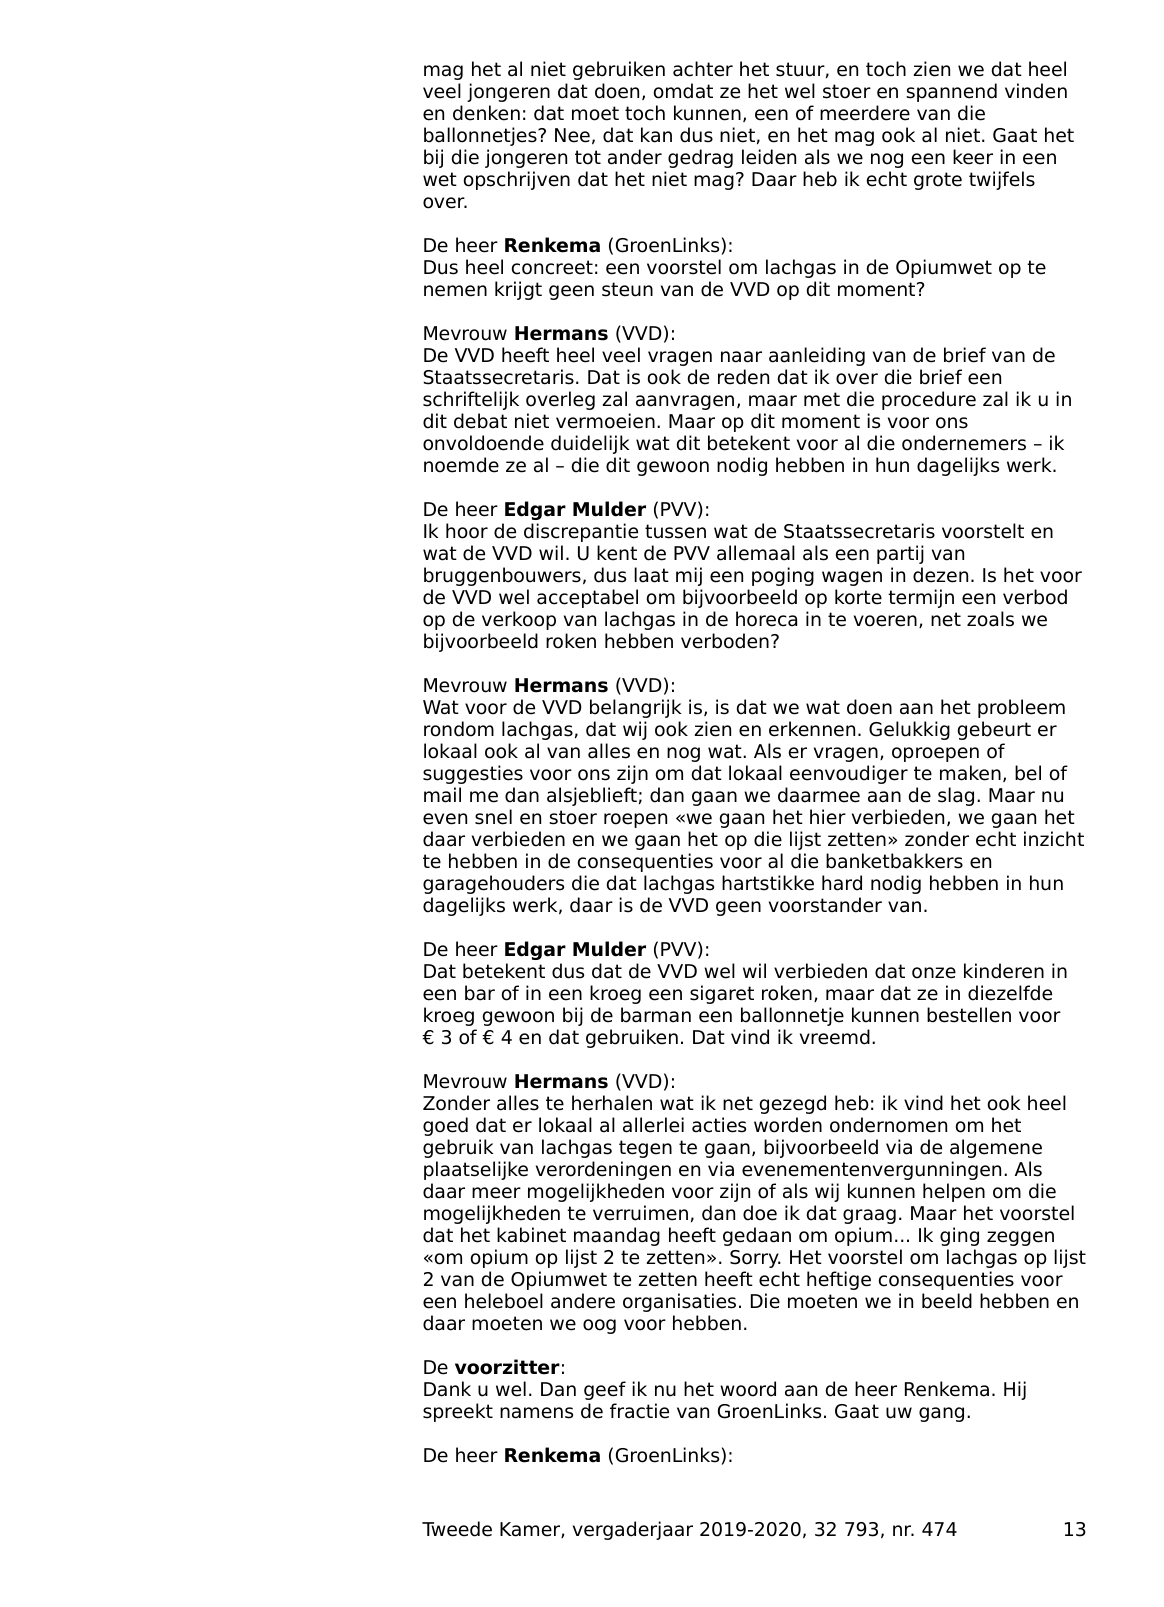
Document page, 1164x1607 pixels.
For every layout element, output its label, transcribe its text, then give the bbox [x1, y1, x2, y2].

text De heer Renkema (GroenLinks): [422, 1445, 1087, 1467]
text Dat betekent dus dat de VVD wel wil verbieden dat onze kinderen in een bar of in een kroeg een sigaret roken, maar dat ze in diezelfde kroeg gewoon bij de barman een ballonnetje kunnen bestellen voor € 3 of € 4 en dat gebruiken. Dat vind ik vreemd. [422, 961, 1087, 1049]
text Zonder alles te herhalen wat ik net gezegd heb: ik vind het ook heel goed dat er lokaal al allerlei acties worden ondernomen om het gebruik van lachgas tegen te gaan, bijvoorbeeld via de algemene plaatselijke verordeningen en via evenementenvergunningen. Als daar meer mogelijkheden voor zijn of als wij kunnen helpen om die mogelijkheden te verruimen, dan doe ik dat graag. Maar het voorstel dat het kabinet maandag heeft gedaan om opium... Ik ging zeggen «om opium op lijst 2 te zetten». Sorry. Het voorstel om lachgas op lijst 2 van de Opiumwet te zetten heeft echt heftige consequenties voor een heleboel andere organisaties. Die moeten we in beeld hebben en daar moeten we oog voor hebben. [422, 1093, 1087, 1335]
text Wat voor de VVD belangrijk is, is dat we wat doen aan het probleem rondom lachgas, dat wij ook zien en erkennen. Gelukkig gebeurt er lokaal ook al van alles en nog wat. Als er vragen, oproepen of suggesties voor ons zijn om dat lokaal eenvoudiger te maken, bel of mail me dan alsjeblieft; dan gaan we daarmee aan de slag. Maar nu even snel en stoer roepen «we gaan het hier verbieden, we gaan het daar verbieden en we gaan het op die lijst zetten» zonder echt inzicht te hebben in de consequenties voor al die banketbakkers en garagehouders die dat lachgas hartstikke hard nodig hebben in hun dagelijks werk, daar is de VVD geen voorstander van. [422, 697, 1087, 917]
text De heer Renkema (GroenLinks): [422, 235, 1087, 257]
text Dank u wel. Dan geef ik nu het woord aan de heer Renkema. Hij spreekt namens de fractie van GroenLinks. Gaat uw gang. [422, 1379, 1087, 1423]
text Dus heel concreet: een voorstel om lachgas in de Opiumwet op te nemen krijgt geen steun van de VVD op dit moment? [422, 257, 1087, 301]
text Mevrouw Hermans (VVD): [422, 323, 1087, 345]
text De VVD heeft heel veel vragen naar aanleiding van de brief van de Staatssecretaris. Dat is ook de reden dat ik over die brief een schriftelijk overleg zal aanvragen, maar met die procedure zal ik u in dit debat niet vermoeien. Maar op dit moment is voor ons onvoldoende duidelijk wat dit betekent voor al die ondernemers – ik noemde ze al – die dit gewoon nodig hebben in hun dagelijks werk. [422, 345, 1087, 477]
text De heer Edgar Mulder (PVV): [422, 499, 1087, 521]
text Mevrouw Hermans (VVD): [422, 1071, 1087, 1093]
text De heer Edgar Mulder (PVV): [422, 939, 1087, 961]
text Ik hoor de discrepantie tussen wat de Staatssecretaris voorstelt en wat de VVD wil. U kent de PVV allemaal als een partij van bruggenbouwers, dus laat mij een poging wagen in dezen. Is het voor de VVD wel acceptabel om bijvoorbeeld op korte termijn een verbod op de verkoop van lachgas in de horeca in te voeren, net zoals we bijvoorbeeld roken hebben verboden? [422, 521, 1087, 653]
text mag het al niet gebruiken achter het stuur, en toch zien we dat heel veel jongeren dat doen, omdat ze het wel stoer en spannend vinden en denken: dat moet toch kunnen, een of meerdere van die ballonnetjes? Nee, dat kan dus niet, en het mag ook al niet. Gaat het bij die jongeren tot ander gedrag leiden als we nog een keer in een wet opschrijven dat het niet mag? Daar heb ik echt grote twijfels over. [422, 59, 1087, 213]
text De voorzitter: [422, 1357, 1087, 1379]
text Mevrouw Hermans (VVD): [422, 675, 1087, 697]
